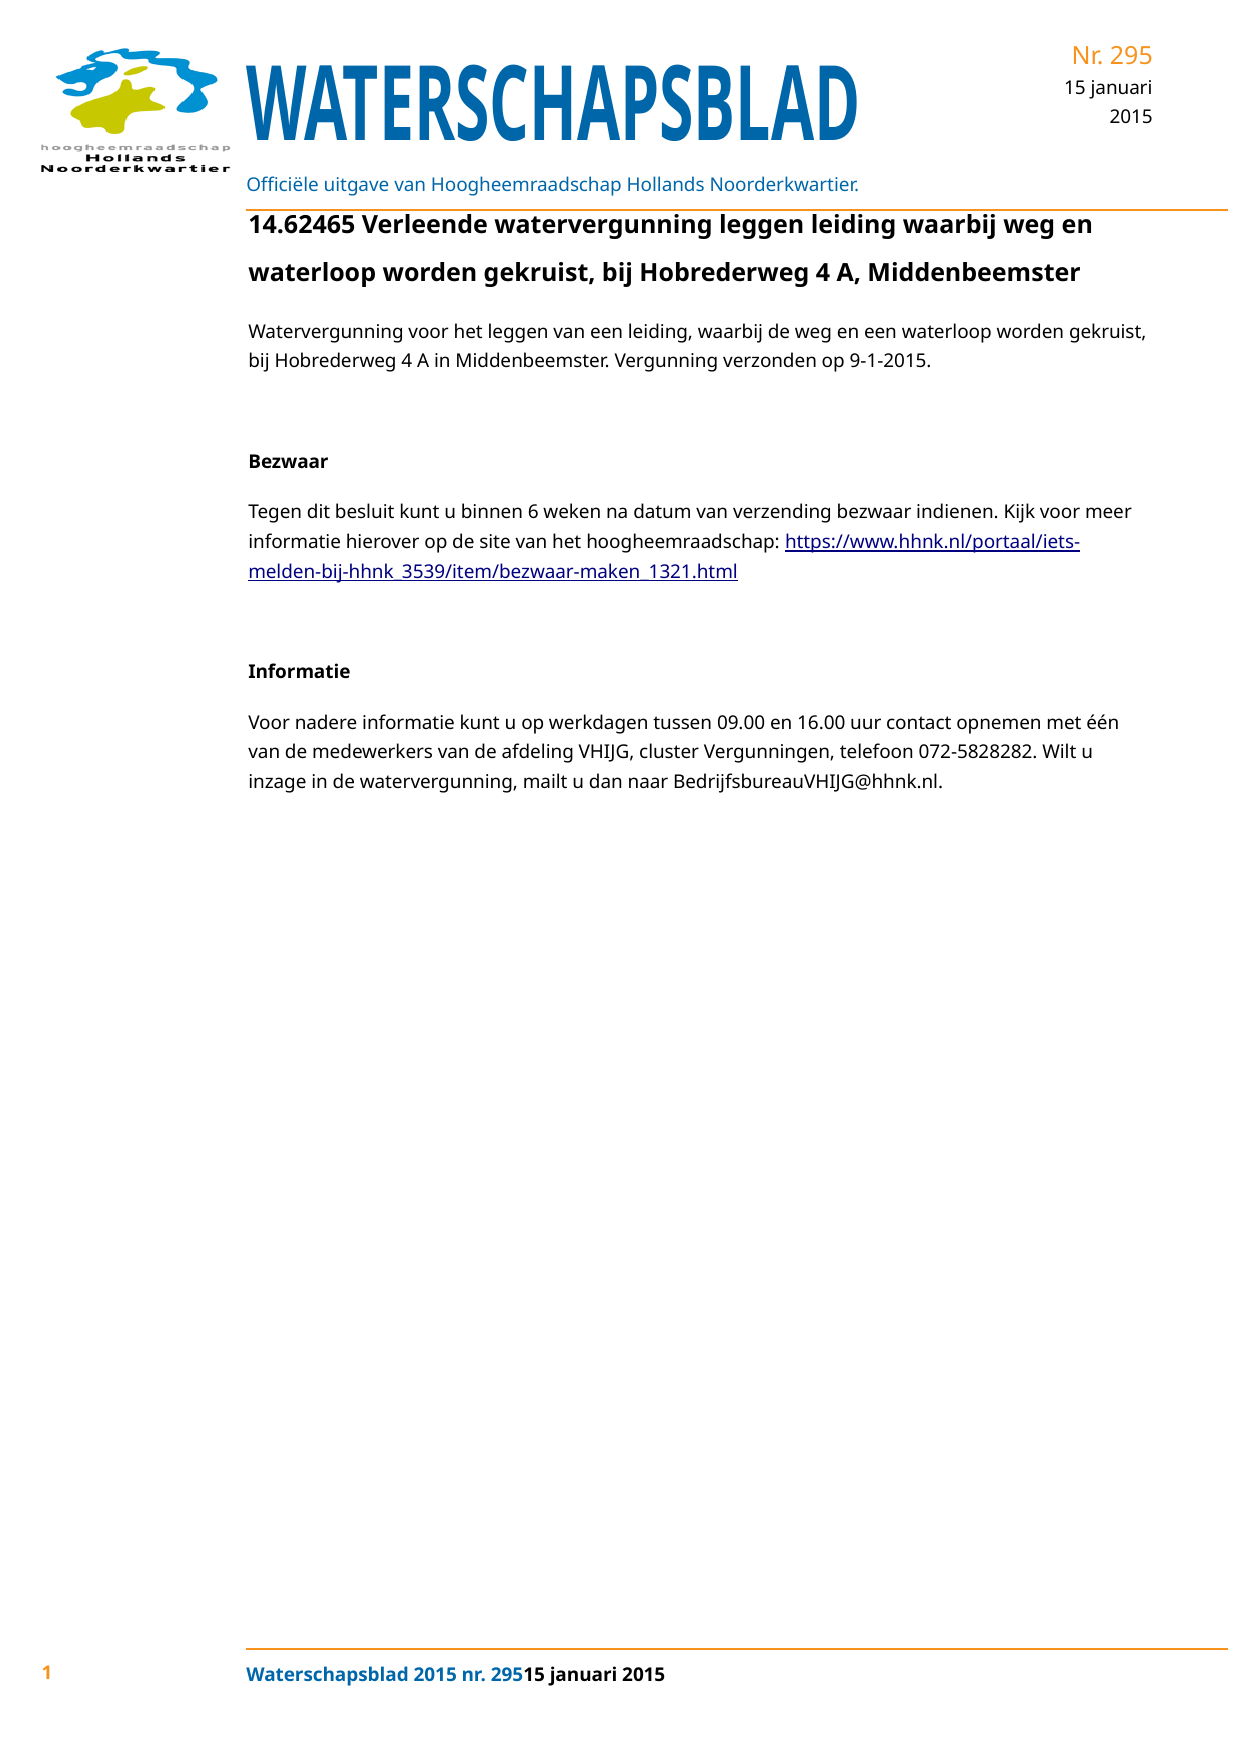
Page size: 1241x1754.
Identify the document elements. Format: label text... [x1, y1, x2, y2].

text Voor nadere informatie kunt u op werkdagen tussen 09.00 en 16.00 uur contact opnemen met één van de medewerkers van de afdeling VHIJG, cluster Vergunningen, telefoon 072-5828282. Wilt u inzage in de watervergunning, mailt u dan naar BedrijfsbureauVHIJG@hhnk.nl. [248, 709, 1152, 794]
text Watervergunning voor het leggen van een leiding, waarbij de weg en een waterloop worden gekruist, bij Hobrederweg 4 A in Middenbeemster. Vergunning verzonden op 9-1-2015. [248, 318, 1152, 373]
text Bezwaar [248, 448, 1152, 474]
picture [41, 47, 231, 172]
text Tegen dit besluit kunt u binnen 6 weken na datum van verzending bezwaar indienen. Kijk voor meer informatie hierover op de site van het hoogheemraadschap: https://www.hhnk.nl/portaal/iets-melden-bij-hhnk_3539/item/bezwaar-maken_1321.html [248, 499, 1152, 584]
text Informatie [248, 659, 1152, 684]
text 14.62465 Verleende watervergunning leggen leiding waarbij weg en waterloop worden gekruist, bij Hobrederweg 4 A, Middenbeemster [248, 211, 1152, 288]
